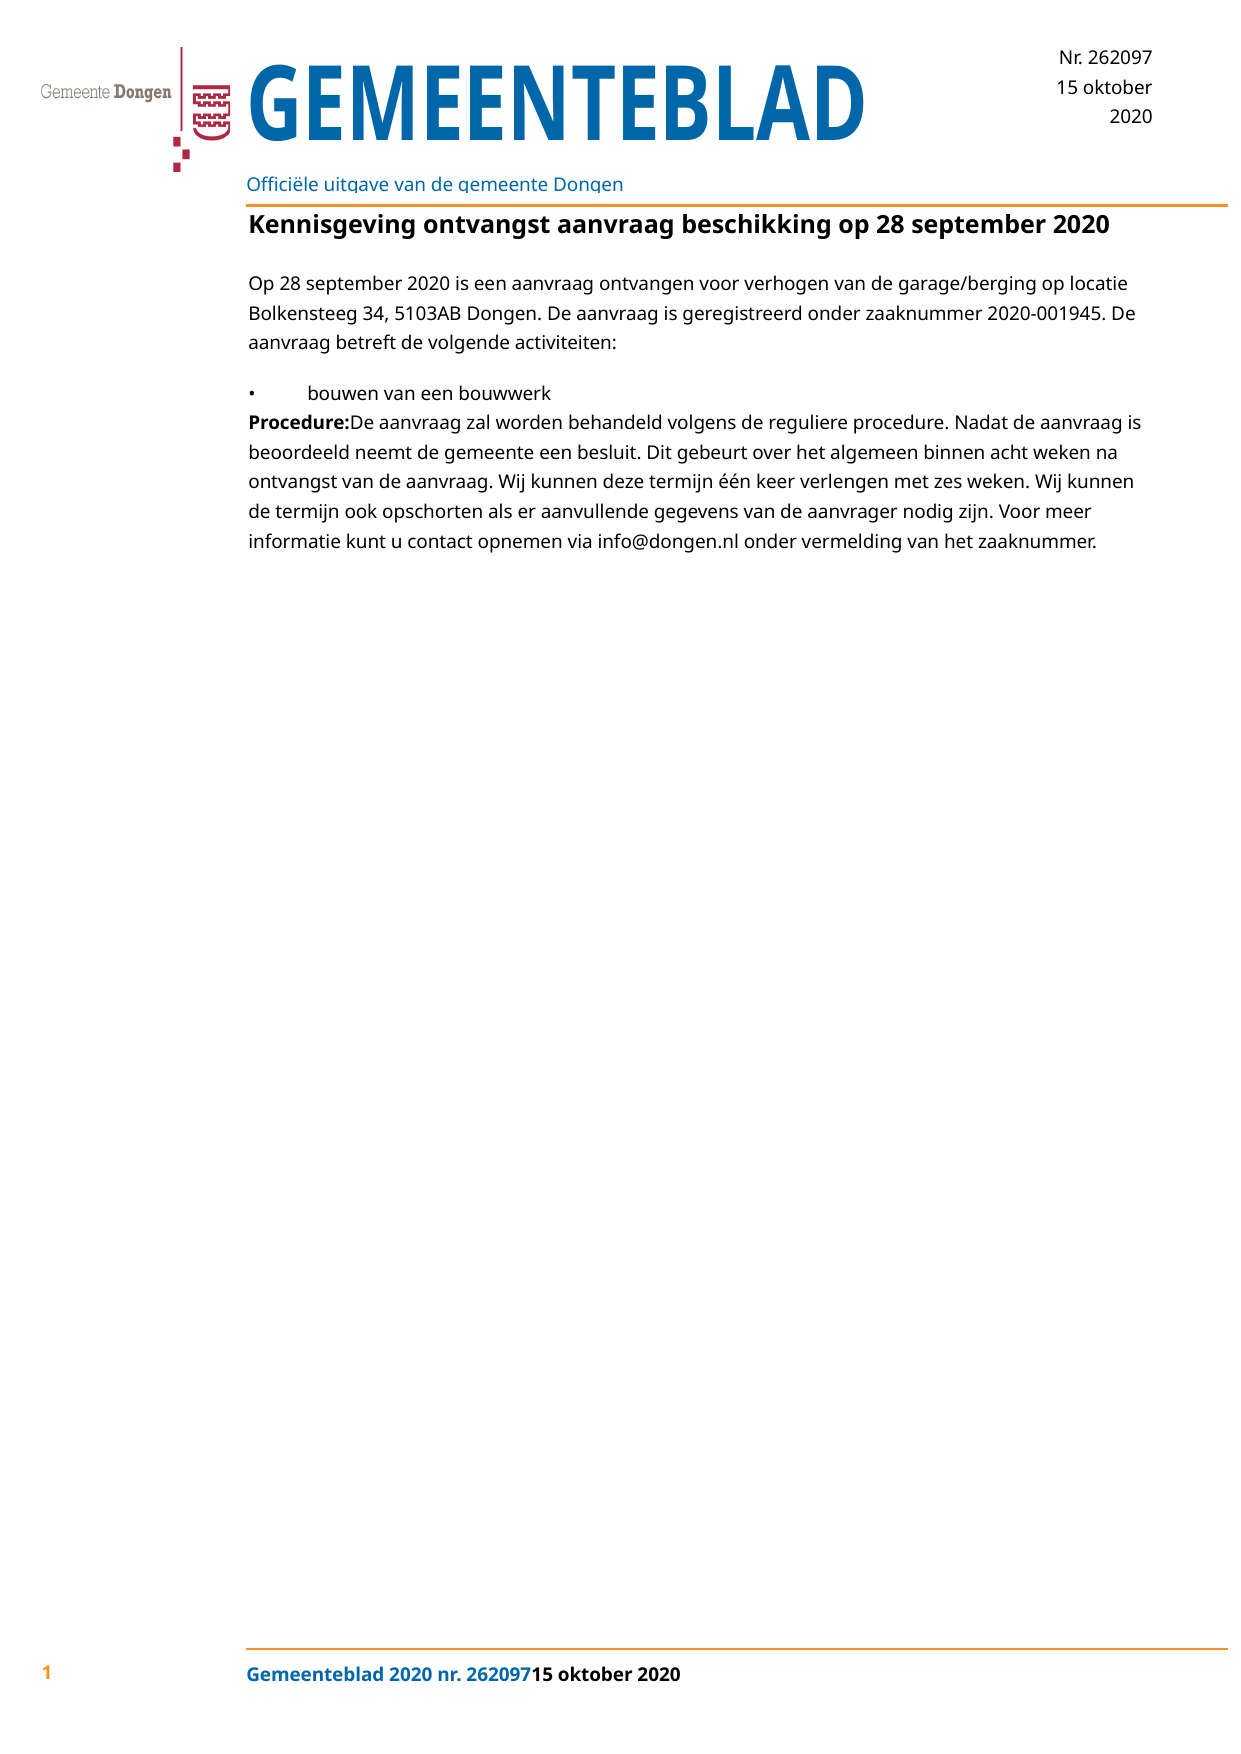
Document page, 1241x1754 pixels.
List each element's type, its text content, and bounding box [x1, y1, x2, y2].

text Procedure:De aanvraag zal worden behandeld volgens de reguliere procedure. Nadat de aanvraag is beoordeeld neemt de gemeente een besluit. Dit gebeurt over het algemeen binnen acht weken na ontvangst van de aanvraag. Wij kunnen deze termijn één keer verlengen met zes weken. Wij kunnen de termijn ook opschorten als er aanvullende gegevens van de aanvrager nodig zijn. Voor meer informatie kunt u contact opnemen via info@dongen.nl onder vermelding van het zaaknummer. [248, 409, 1152, 553]
list bouwen van een bouwwerk [248, 380, 1152, 406]
text Op 28 september 2020 is een aanvraag ontvangen voor verhogen van de garage/berging op locatie Bolkensteeg 34, 5103AB Dongen. De aanvraag is geregistreerd onder zaaknummer 2020-001945. De aanvraag betreft de volgende activiteiten: [248, 270, 1152, 355]
picture [41, 47, 231, 172]
text Kennisgeving ontvangst aanvraag beschikking op 28 september 2020 [248, 207, 1152, 241]
